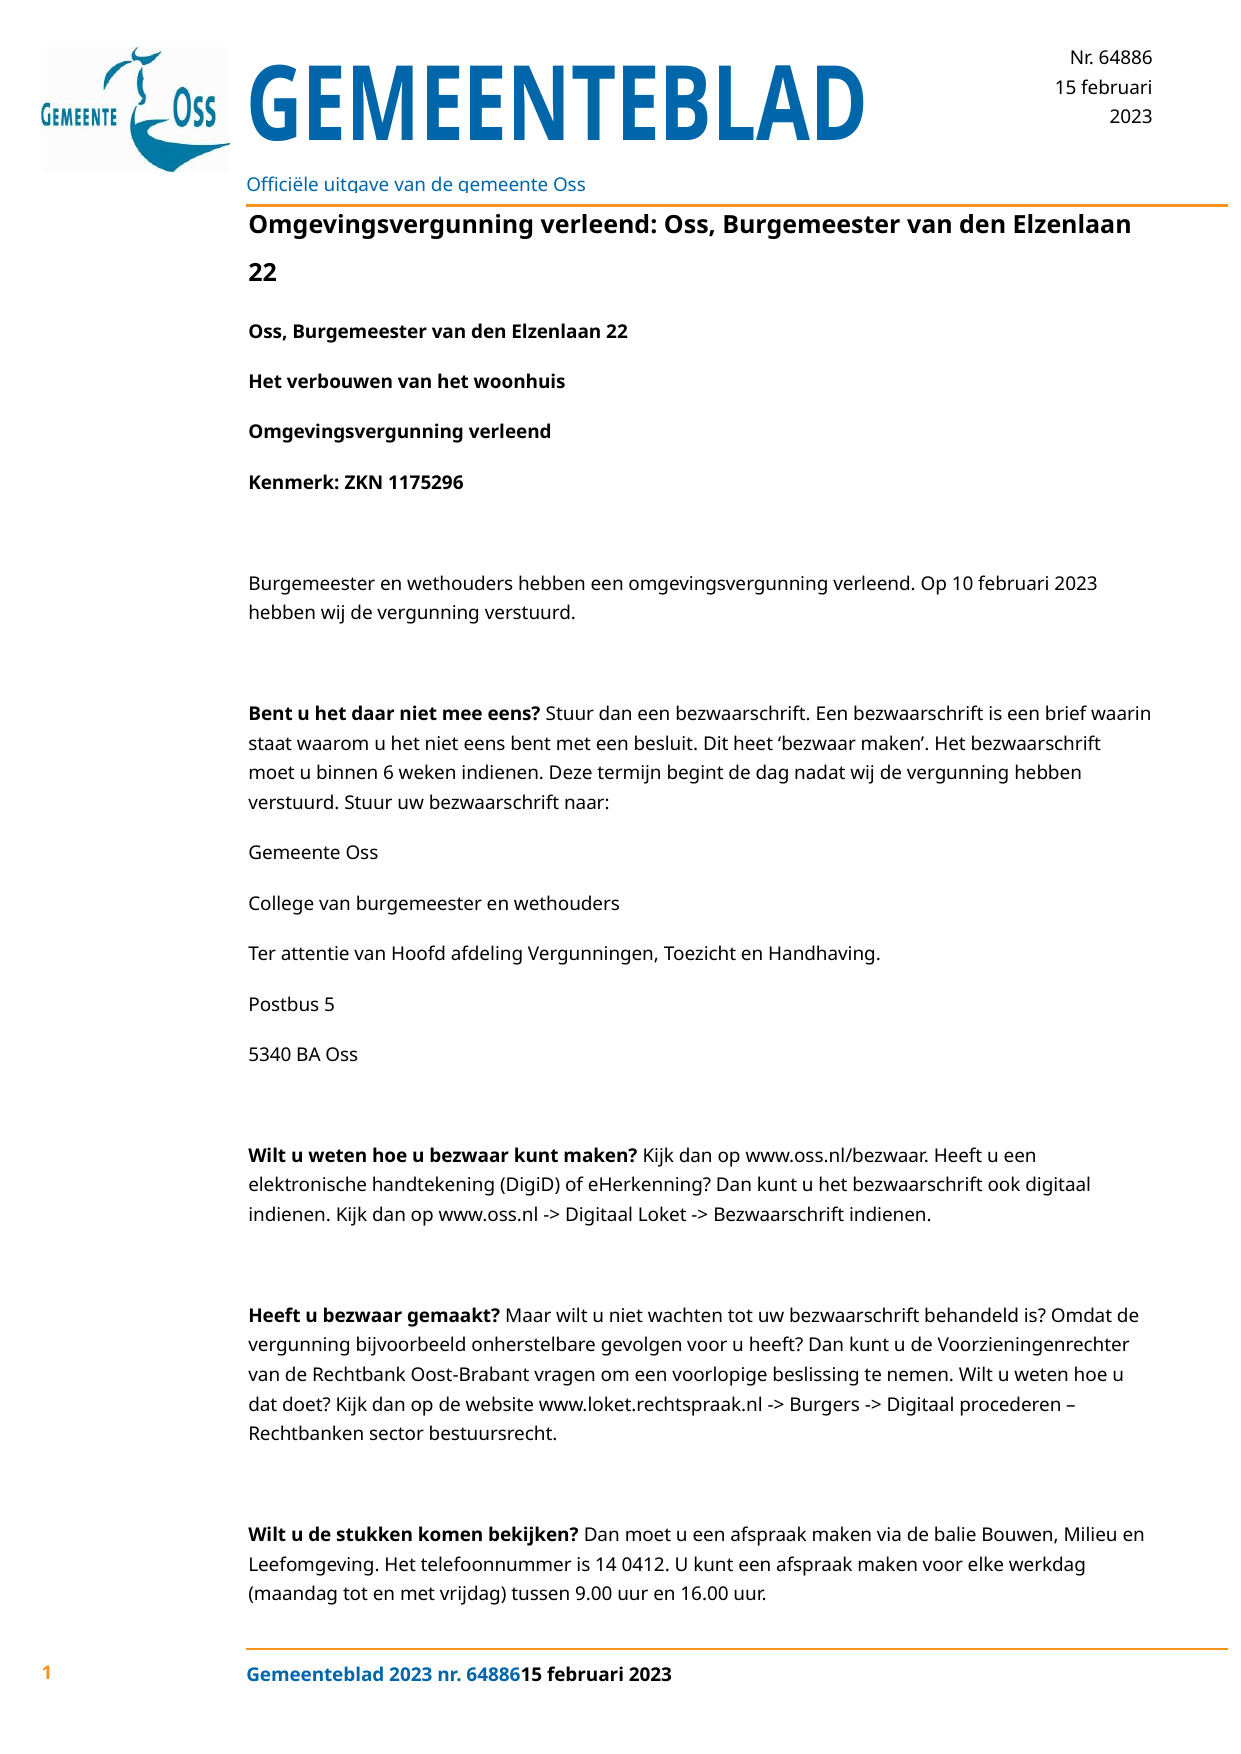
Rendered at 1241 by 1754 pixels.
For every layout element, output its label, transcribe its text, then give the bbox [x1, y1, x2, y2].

text Ter attentie van Hoofd afdeling Vergunningen, Toezicht en Handhaving. [248, 940, 1152, 966]
text Heeft u bezwaar gemaakt? Maar wilt u niet wachten tot uw bezwaarschrift behandeld is? Omdat de vergunning bijvoorbeeld onherstelbare gevolgen voor u heeft? Dan kunt u de Voorzieningenrechter van de Rechtbank Oost-Brabant vragen om een voorlopige beslissing te nemen. Wilt u weten hoe u dat doet? Kijk dan op de website www.loket.rechtspraak.nl -> Burgers -> Digitaal procederen – Rechtbanken sector bestuursrecht. [248, 1302, 1152, 1446]
picture [41, 47, 231, 172]
text Wilt u weten hoe u bezwaar kunt maken? Kijk dan op www.oss.nl/bezwaar. Heeft u een elektronische handtekening (DigiD) of eHerkenning? Dan kunt u het bezwaarschrift ook digitaal indienen. Kijk dan op www.oss.nl -> Digitaal Loket -> Bezwaarschrift indienen. [248, 1142, 1152, 1227]
text Omgevingsvergunning verleend: Oss, Burgemeester van den Elzenlaan 22 [248, 207, 1152, 288]
text Postbus 5 [248, 991, 1152, 1017]
text Burgemeester en wethouders hebben een omgevingsvergunning verleend. Op 10 februari 2023 hebben wij de vergunning verstuurd. [248, 570, 1152, 625]
text Kenmerk: ZKN 1175296 [248, 469, 1152, 495]
text Oss, Burgemeester van den Elzenlaan 22 [248, 318, 1152, 344]
text 5340 BA Oss [248, 1041, 1152, 1067]
text College van burgemeester en wethouders [248, 890, 1152, 916]
text Het verbouwen van het woonhuis [248, 368, 1152, 394]
text Gemeente Oss [248, 839, 1152, 865]
text Omgevingsvergunning verleend [248, 419, 1152, 444]
text Bent u het daar niet mee eens? Stuur dan een bezwaarschrift. Een bezwaarschrift is een brief waarin staat waarom u het niet eens bent met een besluit. Dit heet ‘bezwaar maken’. Het bezwaarschrift moet u binnen 6 weken indienen. Deze termijn begint de dag nadat wij de vergunning hebben verstuurd. Stuur uw bezwaarschrift naar: [248, 700, 1152, 815]
text Wilt u de stukken komen bekijken? Dan moet u een afspraak maken via de balie Bouwen, Milieu en Leefomgeving. Het telefoonnummer is 14 0412. U kunt een afspraak maken voor elke werkdag (maandag tot en met vrijdag) tussen 9.00 uur en 16.00 uur. [248, 1521, 1152, 1606]
